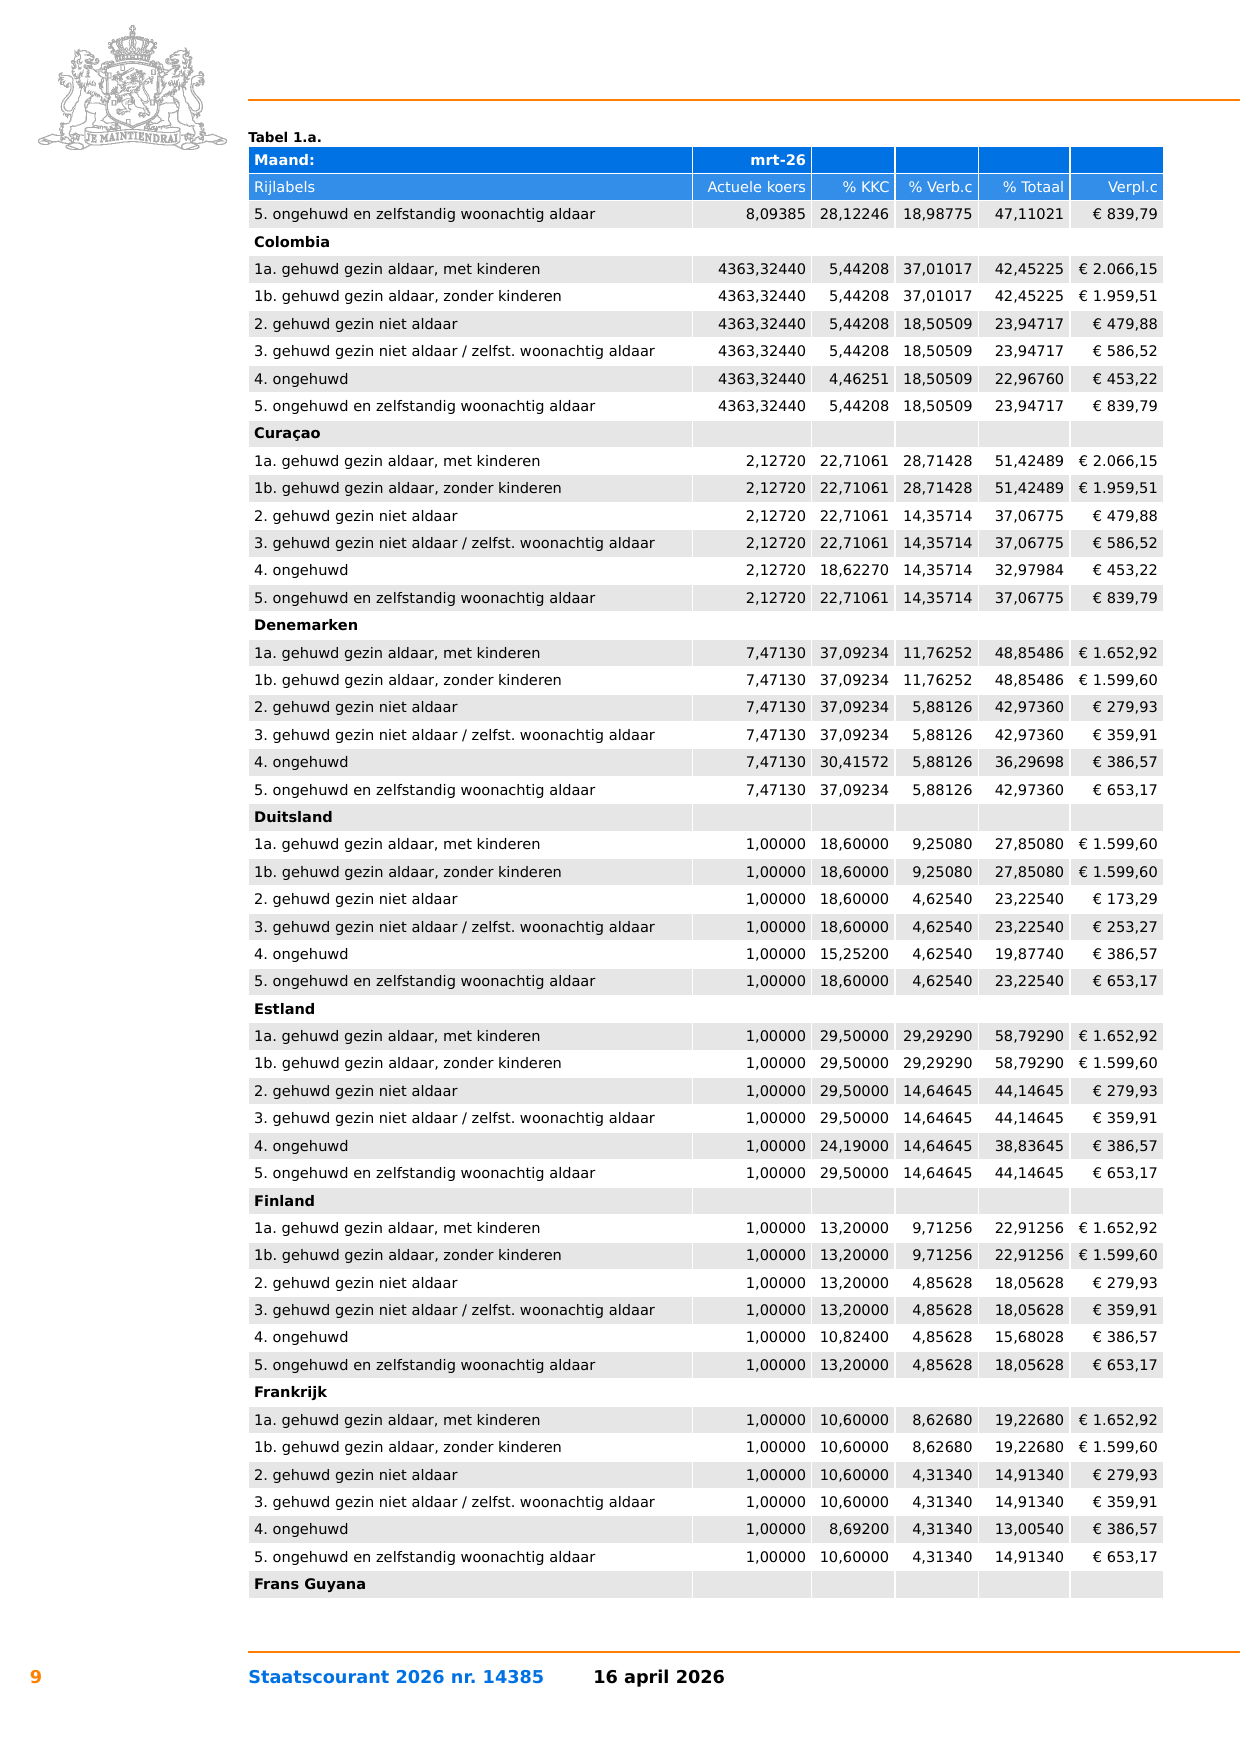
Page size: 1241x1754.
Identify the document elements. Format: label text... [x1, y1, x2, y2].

table_cell 1a. gehuwd gezin aldaar, met kinderen [249, 1215, 692, 1241]
table_cell 37,06775 [979, 503, 1069, 529]
table_cell 9,25080 [896, 859, 978, 885]
table_cell 13,20000 [812, 1297, 894, 1324]
table_cell 1,00000 [693, 886, 811, 913]
table_cell [979, 229, 1069, 255]
table_cell € 386,57 [1071, 941, 1163, 967]
table_cell 13,20000 [812, 1352, 894, 1378]
table_cell 4,46251 [812, 366, 894, 392]
table_cell 22,71061 [812, 585, 894, 611]
table_cell 4. ongehuwd [249, 941, 692, 967]
table_cell € 279,93 [1071, 1270, 1163, 1296]
table_cell 14,64645 [896, 1160, 978, 1187]
table_cell 23,94717 [979, 339, 1069, 365]
table_cell 14,35714 [896, 530, 978, 557]
table_cell [812, 1571, 894, 1598]
table_cell [1071, 229, 1163, 255]
table_cell 2,12720 [693, 448, 811, 474]
table_cell 42,97360 [979, 695, 1069, 721]
table_cell 4. ongehuwd [249, 1133, 692, 1159]
table_cell 10,60000 [812, 1434, 894, 1461]
table_cell 22,71061 [812, 530, 894, 557]
table_cell Finland [249, 1188, 692, 1214]
table_cell 9,71256 [896, 1243, 978, 1269]
table_cell [812, 147, 894, 173]
table_cell 1a. gehuwd gezin aldaar, met kinderen [249, 1407, 692, 1433]
table_cell 5. ongehuwd en zelfstandig woonachtig aldaar [249, 1544, 692, 1570]
table_cell 42,97360 [979, 722, 1069, 748]
table_cell Curaçao [249, 421, 692, 447]
table_cell 5,88126 [896, 777, 978, 803]
table_cell 42,97360 [979, 777, 1069, 803]
table_cell [896, 147, 978, 173]
table_cell € 479,88 [1071, 503, 1163, 529]
table_cell € 1.652,92 [1071, 1215, 1163, 1241]
table_cell 28,71428 [896, 448, 978, 474]
table_cell 5. ongehuwd en zelfstandig woonachtig aldaar [249, 585, 692, 611]
table_cell 22,96760 [979, 366, 1069, 392]
table_cell 4363,32440 [693, 339, 811, 365]
table_cell 8,62680 [896, 1434, 978, 1461]
table_cell € 386,57 [1071, 749, 1163, 776]
table_cell 18,50509 [896, 366, 978, 392]
table_cell € 173,29 [1071, 886, 1163, 913]
table_cell 1,00000 [693, 1434, 811, 1461]
table_cell € 359,91 [1071, 722, 1163, 748]
table_cell 2,12720 [693, 585, 811, 611]
table_cell 13,20000 [812, 1270, 894, 1296]
table_cell 10,60000 [812, 1462, 894, 1488]
table_cell % KKC [812, 174, 894, 200]
table_cell 37,06775 [979, 530, 1069, 557]
table_cell 47,11021 [979, 201, 1069, 228]
table_cell 1a. gehuwd gezin aldaar, met kinderen [249, 832, 692, 858]
table_cell 36,29698 [979, 749, 1069, 776]
table_cell € 586,52 [1071, 339, 1163, 365]
table_cell [1071, 1188, 1163, 1214]
table_cell 51,42489 [979, 475, 1069, 502]
table_cell 42,45225 [979, 284, 1069, 310]
table_cell [979, 421, 1069, 447]
table_cell [812, 229, 894, 255]
table_cell 2,12720 [693, 475, 811, 502]
table_cell 5. ongehuwd en zelfstandig woonachtig aldaar [249, 969, 692, 995]
table_cell [812, 613, 894, 639]
table_cell 4,62540 [896, 886, 978, 913]
table_cell 37,09234 [812, 640, 894, 666]
table_cell 11,76252 [896, 667, 978, 693]
table_cell 18,05628 [979, 1297, 1069, 1324]
table_cell Frankrijk [249, 1380, 692, 1406]
table_cell 14,91340 [979, 1462, 1069, 1488]
table_cell € 2.066,15 [1071, 448, 1163, 474]
table_cell € 1.652,92 [1071, 1023, 1163, 1050]
table_cell 4. ongehuwd [249, 366, 692, 392]
table_cell 37,01017 [896, 256, 978, 283]
table_cell [693, 1380, 811, 1406]
table_cell 1b. gehuwd gezin aldaar, zonder kinderen [249, 859, 692, 885]
table_cell 2. gehuwd gezin niet aldaar [249, 1462, 692, 1488]
table_cell 3. gehuwd gezin niet aldaar / zelfst. woonachtig aldaar [249, 1489, 692, 1515]
table_cell 23,94717 [979, 393, 1069, 419]
table_cell 18,05628 [979, 1270, 1069, 1296]
table_cell [896, 229, 978, 255]
table_cell 29,50000 [812, 1023, 894, 1050]
table_cell 18,50509 [896, 393, 978, 419]
table_cell 29,29290 [896, 1023, 978, 1050]
table_cell 1,00000 [693, 1325, 811, 1351]
table_cell 18,98775 [896, 201, 978, 228]
table_cell 2. gehuwd gezin niet aldaar [249, 1078, 692, 1104]
table_cell 32,97984 [979, 558, 1069, 584]
table_cell € 839,79 [1071, 585, 1163, 611]
table_cell 1,00000 [693, 1516, 811, 1543]
table_cell 1b. gehuwd gezin aldaar, zonder kinderen [249, 475, 692, 502]
table_cell [812, 996, 894, 1022]
table_cell 1,00000 [693, 914, 811, 940]
table_cell € 479,88 [1071, 311, 1163, 337]
table_cell 1,00000 [693, 1243, 811, 1269]
table_cell 18,60000 [812, 914, 894, 940]
table_cell € 653,17 [1071, 1352, 1163, 1378]
table_cell 3. gehuwd gezin niet aldaar / zelfst. woonachtig aldaar [249, 1297, 692, 1324]
table_cell € 1.599,60 [1071, 667, 1163, 693]
table_cell 2,12720 [693, 503, 811, 529]
table_cell 18,60000 [812, 832, 894, 858]
table_cell [979, 1571, 1069, 1598]
table_cell 14,64645 [896, 1106, 978, 1132]
table_cell 2,12720 [693, 558, 811, 584]
table_cell 27,85080 [979, 859, 1069, 885]
table_cell 37,09234 [812, 777, 894, 803]
table_cell 4363,32440 [693, 366, 811, 392]
table_cell 22,71061 [812, 475, 894, 502]
table_cell 4,62540 [896, 914, 978, 940]
table_cell [979, 804, 1069, 831]
table_cell 37,01017 [896, 284, 978, 310]
table_cell 15,68028 [979, 1325, 1069, 1351]
table_cell € 386,57 [1071, 1325, 1163, 1351]
table_cell [693, 804, 811, 831]
table_cell € 653,17 [1071, 969, 1163, 995]
table_cell Colombia [249, 229, 692, 255]
table_cell 2. gehuwd gezin niet aldaar [249, 695, 692, 721]
table_cell 9,25080 [896, 832, 978, 858]
table_cell 29,50000 [812, 1160, 894, 1187]
table_cell [1071, 1380, 1163, 1406]
table_cell 1b. gehuwd gezin aldaar, zonder kinderen [249, 1434, 692, 1461]
table_cell 5. ongehuwd en zelfstandig woonachtig aldaar [249, 1160, 692, 1187]
table_cell € 359,91 [1071, 1297, 1163, 1324]
table_cell 5,44208 [812, 284, 894, 310]
table_cell € 453,22 [1071, 558, 1163, 584]
table_cell 38,83645 [979, 1133, 1069, 1159]
table_cell 4,31340 [896, 1489, 978, 1515]
table_cell [896, 996, 978, 1022]
table_cell [812, 421, 894, 447]
table_cell 2. gehuwd gezin niet aldaar [249, 1270, 692, 1296]
table_cell 4. ongehuwd [249, 558, 692, 584]
table_cell [896, 613, 978, 639]
table_cell € 586,52 [1071, 530, 1163, 557]
table_cell 29,50000 [812, 1051, 894, 1077]
table_cell 3. gehuwd gezin niet aldaar / zelfst. woonachtig aldaar [249, 914, 692, 940]
table_cell € 1.599,60 [1071, 1243, 1163, 1269]
table_cell 7,47130 [693, 695, 811, 721]
table_cell 27,85080 [979, 832, 1069, 858]
table_cell 18,60000 [812, 859, 894, 885]
table_cell 4,31340 [896, 1462, 978, 1488]
table_cell % Totaal [979, 174, 1069, 200]
table_cell 1a. gehuwd gezin aldaar, met kinderen [249, 448, 692, 474]
table_cell 18,50509 [896, 339, 978, 365]
table_cell 44,14645 [979, 1078, 1069, 1104]
table_cell [812, 804, 894, 831]
table_cell 58,79290 [979, 1051, 1069, 1077]
table_cell 1,00000 [693, 1078, 811, 1104]
table_cell [1071, 147, 1163, 173]
table_cell 4. ongehuwd [249, 1516, 692, 1543]
table_cell 15,25200 [812, 941, 894, 967]
table_cell € 1.652,92 [1071, 640, 1163, 666]
table_cell 4. ongehuwd [249, 749, 692, 776]
picture [38, 25, 227, 150]
table_cell 5. ongehuwd en zelfstandig woonachtig aldaar [249, 201, 692, 228]
table_cell 18,05628 [979, 1352, 1069, 1378]
table_cell 3. gehuwd gezin niet aldaar / zelfst. woonachtig aldaar [249, 530, 692, 557]
table_cell 14,91340 [979, 1544, 1069, 1570]
table_cell 48,85486 [979, 640, 1069, 666]
table_cell [896, 804, 978, 831]
table_cell € 1.599,60 [1071, 832, 1163, 858]
table_cell 7,47130 [693, 640, 811, 666]
table_cell 23,22540 [979, 969, 1069, 995]
table_cell 4,31340 [896, 1544, 978, 1570]
table_cell 11,76252 [896, 640, 978, 666]
table_cell [896, 1380, 978, 1406]
table_cell 3. gehuwd gezin niet aldaar / zelfst. woonachtig aldaar [249, 722, 692, 748]
table_cell 37,09234 [812, 722, 894, 748]
table_cell 4363,32440 [693, 256, 811, 283]
table_cell 37,09234 [812, 695, 894, 721]
table_cell [812, 1188, 894, 1214]
table_cell 1,00000 [693, 969, 811, 995]
table_cell 7,47130 [693, 667, 811, 693]
table_cell € 386,57 [1071, 1133, 1163, 1159]
table_cell 3. gehuwd gezin niet aldaar / zelfst. woonachtig aldaar [249, 339, 692, 365]
table_cell 5. ongehuwd en zelfstandig woonachtig aldaar [249, 393, 692, 419]
table_cell € 279,93 [1071, 695, 1163, 721]
table_cell € 2.066,15 [1071, 256, 1163, 283]
table_cell € 386,57 [1071, 1516, 1163, 1543]
table_cell € 1.652,92 [1071, 1407, 1163, 1433]
table_cell 23,94717 [979, 311, 1069, 337]
table_cell € 1.959,51 [1071, 475, 1163, 502]
table_cell € 1.599,60 [1071, 859, 1163, 885]
table_cell 28,12246 [812, 201, 894, 228]
table_cell 5. ongehuwd en zelfstandig woonachtig aldaar [249, 1352, 692, 1378]
table_cell [693, 1571, 811, 1598]
table_cell € 359,91 [1071, 1489, 1163, 1515]
table_cell 1,00000 [693, 1106, 811, 1132]
table_cell 4,85628 [896, 1352, 978, 1378]
table_cell 2,12720 [693, 530, 811, 557]
table_cell 1,00000 [693, 1297, 811, 1324]
table_cell 10,60000 [812, 1407, 894, 1433]
table_cell 14,91340 [979, 1489, 1069, 1515]
table_cell 5,88126 [896, 722, 978, 748]
table_cell 2. gehuwd gezin niet aldaar [249, 311, 692, 337]
table_cell 4,62540 [896, 941, 978, 967]
table_cell [812, 1380, 894, 1406]
table_cell 58,79290 [979, 1023, 1069, 1050]
table_cell 10,60000 [812, 1489, 894, 1515]
table_cell [896, 1188, 978, 1214]
table_cell [693, 996, 811, 1022]
table_cell 7,47130 [693, 722, 811, 748]
table_cell Actuele koers [693, 174, 811, 200]
table_cell 4363,32440 [693, 311, 811, 337]
table_cell Frans Guyana [249, 1571, 692, 1598]
table_cell 4. ongehuwd [249, 1325, 692, 1351]
table_cell 5. ongehuwd en zelfstandig woonachtig aldaar [249, 777, 692, 803]
table_cell 1a. gehuwd gezin aldaar, met kinderen [249, 640, 692, 666]
table_cell [1071, 613, 1163, 639]
table_cell 5,44208 [812, 256, 894, 283]
table_cell 4363,32440 [693, 393, 811, 419]
table_cell 19,87740 [979, 941, 1069, 967]
table_cell 14,35714 [896, 585, 978, 611]
table_cell [1071, 1571, 1163, 1598]
table_cell 14,35714 [896, 558, 978, 584]
table_cell 13,00540 [979, 1516, 1069, 1543]
table_cell 1,00000 [693, 1023, 811, 1050]
table_cell 4,85628 [896, 1270, 978, 1296]
table_cell 37,09234 [812, 667, 894, 693]
table_cell 1a. gehuwd gezin aldaar, met kinderen [249, 1023, 692, 1050]
table_cell [896, 421, 978, 447]
table_cell 37,06775 [979, 585, 1069, 611]
table_header Tabel 1.a. [248, 130, 1163, 146]
table_cell € 279,93 [1071, 1078, 1163, 1104]
table_cell 10,60000 [812, 1544, 894, 1570]
table_cell 19,22680 [979, 1407, 1069, 1433]
table_cell 9,71256 [896, 1215, 978, 1241]
table_cell 18,60000 [812, 886, 894, 913]
table_cell 8,69200 [812, 1516, 894, 1543]
table_cell 23,22540 [979, 886, 1069, 913]
table_cell 22,91256 [979, 1215, 1069, 1241]
table_cell 1a. gehuwd gezin aldaar, met kinderen [249, 256, 692, 283]
table_cell € 839,79 [1071, 201, 1163, 228]
table_cell 29,29290 [896, 1051, 978, 1077]
table_cell mrt-26 [693, 147, 811, 173]
table_cell Estland [249, 996, 692, 1022]
table_cell 29,50000 [812, 1078, 894, 1104]
table_cell 30,41572 [812, 749, 894, 776]
table_cell 1b. gehuwd gezin aldaar, zonder kinderen [249, 667, 692, 693]
table_cell 29,50000 [812, 1106, 894, 1132]
table_cell 1,00000 [693, 1133, 811, 1159]
table_cell 3. gehuwd gezin niet aldaar / zelfst. woonachtig aldaar [249, 1106, 692, 1132]
table_cell [693, 613, 811, 639]
table_cell 5,44208 [812, 393, 894, 419]
table_cell 51,42489 [979, 448, 1069, 474]
table_cell 1b. gehuwd gezin aldaar, zonder kinderen [249, 284, 692, 310]
table_cell 5,88126 [896, 695, 978, 721]
table_cell 1,00000 [693, 1270, 811, 1296]
table_cell 22,91256 [979, 1243, 1069, 1269]
table_cell 14,35714 [896, 503, 978, 529]
table_cell 18,50509 [896, 311, 978, 337]
table_cell Duitsland [249, 804, 692, 831]
table_cell € 653,17 [1071, 1160, 1163, 1187]
table_cell 4,62540 [896, 969, 978, 995]
table_cell 24,19000 [812, 1133, 894, 1159]
table_cell € 653,17 [1071, 1544, 1163, 1570]
table_cell 5,44208 [812, 339, 894, 365]
table_cell 13,20000 [812, 1243, 894, 1269]
table_cell € 253,27 [1071, 914, 1163, 940]
table_cell 42,45225 [979, 256, 1069, 283]
table_cell [896, 1571, 978, 1598]
table_cell 4,85628 [896, 1297, 978, 1324]
table_cell [979, 996, 1069, 1022]
table_cell € 839,79 [1071, 393, 1163, 419]
table_cell 18,62270 [812, 558, 894, 584]
table_cell 1,00000 [693, 1215, 811, 1241]
table_cell 22,71061 [812, 448, 894, 474]
table_cell 1,00000 [693, 1489, 811, 1515]
table_cell 7,47130 [693, 777, 811, 803]
table_cell 2. gehuwd gezin niet aldaar [249, 503, 692, 529]
table_cell € 1.959,51 [1071, 284, 1163, 310]
table_cell € 279,93 [1071, 1462, 1163, 1488]
table_cell 28,71428 [896, 475, 978, 502]
table_cell [1071, 421, 1163, 447]
table_cell 44,14645 [979, 1106, 1069, 1132]
table_cell [979, 147, 1069, 173]
table_cell Rijlabels [249, 174, 692, 200]
table_cell [1071, 804, 1163, 831]
table_cell 5,44208 [812, 311, 894, 337]
table_cell 19,22680 [979, 1434, 1069, 1461]
table_cell 14,64645 [896, 1078, 978, 1104]
table_cell [979, 613, 1069, 639]
table_cell [693, 229, 811, 255]
table_cell % Verb.c [896, 174, 978, 200]
table_cell [1071, 996, 1163, 1022]
table_cell € 453,22 [1071, 366, 1163, 392]
table_cell 4,85628 [896, 1325, 978, 1351]
table_cell [979, 1188, 1069, 1214]
table_cell 18,60000 [812, 969, 894, 995]
table_cell € 359,91 [1071, 1106, 1163, 1132]
table_cell € 653,17 [1071, 777, 1163, 803]
table_cell 44,14645 [979, 1160, 1069, 1187]
table_cell 22,71061 [812, 503, 894, 529]
table_cell Denemarken [249, 613, 692, 639]
table_cell 23,22540 [979, 914, 1069, 940]
table_cell 7,47130 [693, 749, 811, 776]
table_cell Verpl.c [1071, 174, 1163, 200]
table_cell 1,00000 [693, 859, 811, 885]
table_cell 1b. gehuwd gezin aldaar, zonder kinderen [249, 1243, 692, 1269]
table_cell 14,64645 [896, 1133, 978, 1159]
table_cell 5,88126 [896, 749, 978, 776]
table_cell 1,00000 [693, 1462, 811, 1488]
table_cell [693, 1188, 811, 1214]
table_cell 8,09385 [693, 201, 811, 228]
table_cell Maand: [249, 147, 692, 173]
table_cell 4,31340 [896, 1516, 978, 1543]
table_cell 1b. gehuwd gezin aldaar, zonder kinderen [249, 1051, 692, 1077]
table_cell € 1.599,60 [1071, 1051, 1163, 1077]
table_cell 1,00000 [693, 1051, 811, 1077]
table_cell 2. gehuwd gezin niet aldaar [249, 886, 692, 913]
table_cell [693, 421, 811, 447]
table_cell 1,00000 [693, 1544, 811, 1570]
table_cell 1,00000 [693, 1160, 811, 1187]
table_cell [979, 1380, 1069, 1406]
table_cell 1,00000 [693, 1407, 811, 1433]
table_cell 48,85486 [979, 667, 1069, 693]
table_cell 4363,32440 [693, 284, 811, 310]
table_cell 1,00000 [693, 941, 811, 967]
table_cell 10,82400 [812, 1325, 894, 1351]
table_cell 1,00000 [693, 1352, 811, 1378]
table_cell € 1.599,60 [1071, 1434, 1163, 1461]
table_cell 1,00000 [693, 832, 811, 858]
table_cell 13,20000 [812, 1215, 894, 1241]
table_cell 8,62680 [896, 1407, 978, 1433]
